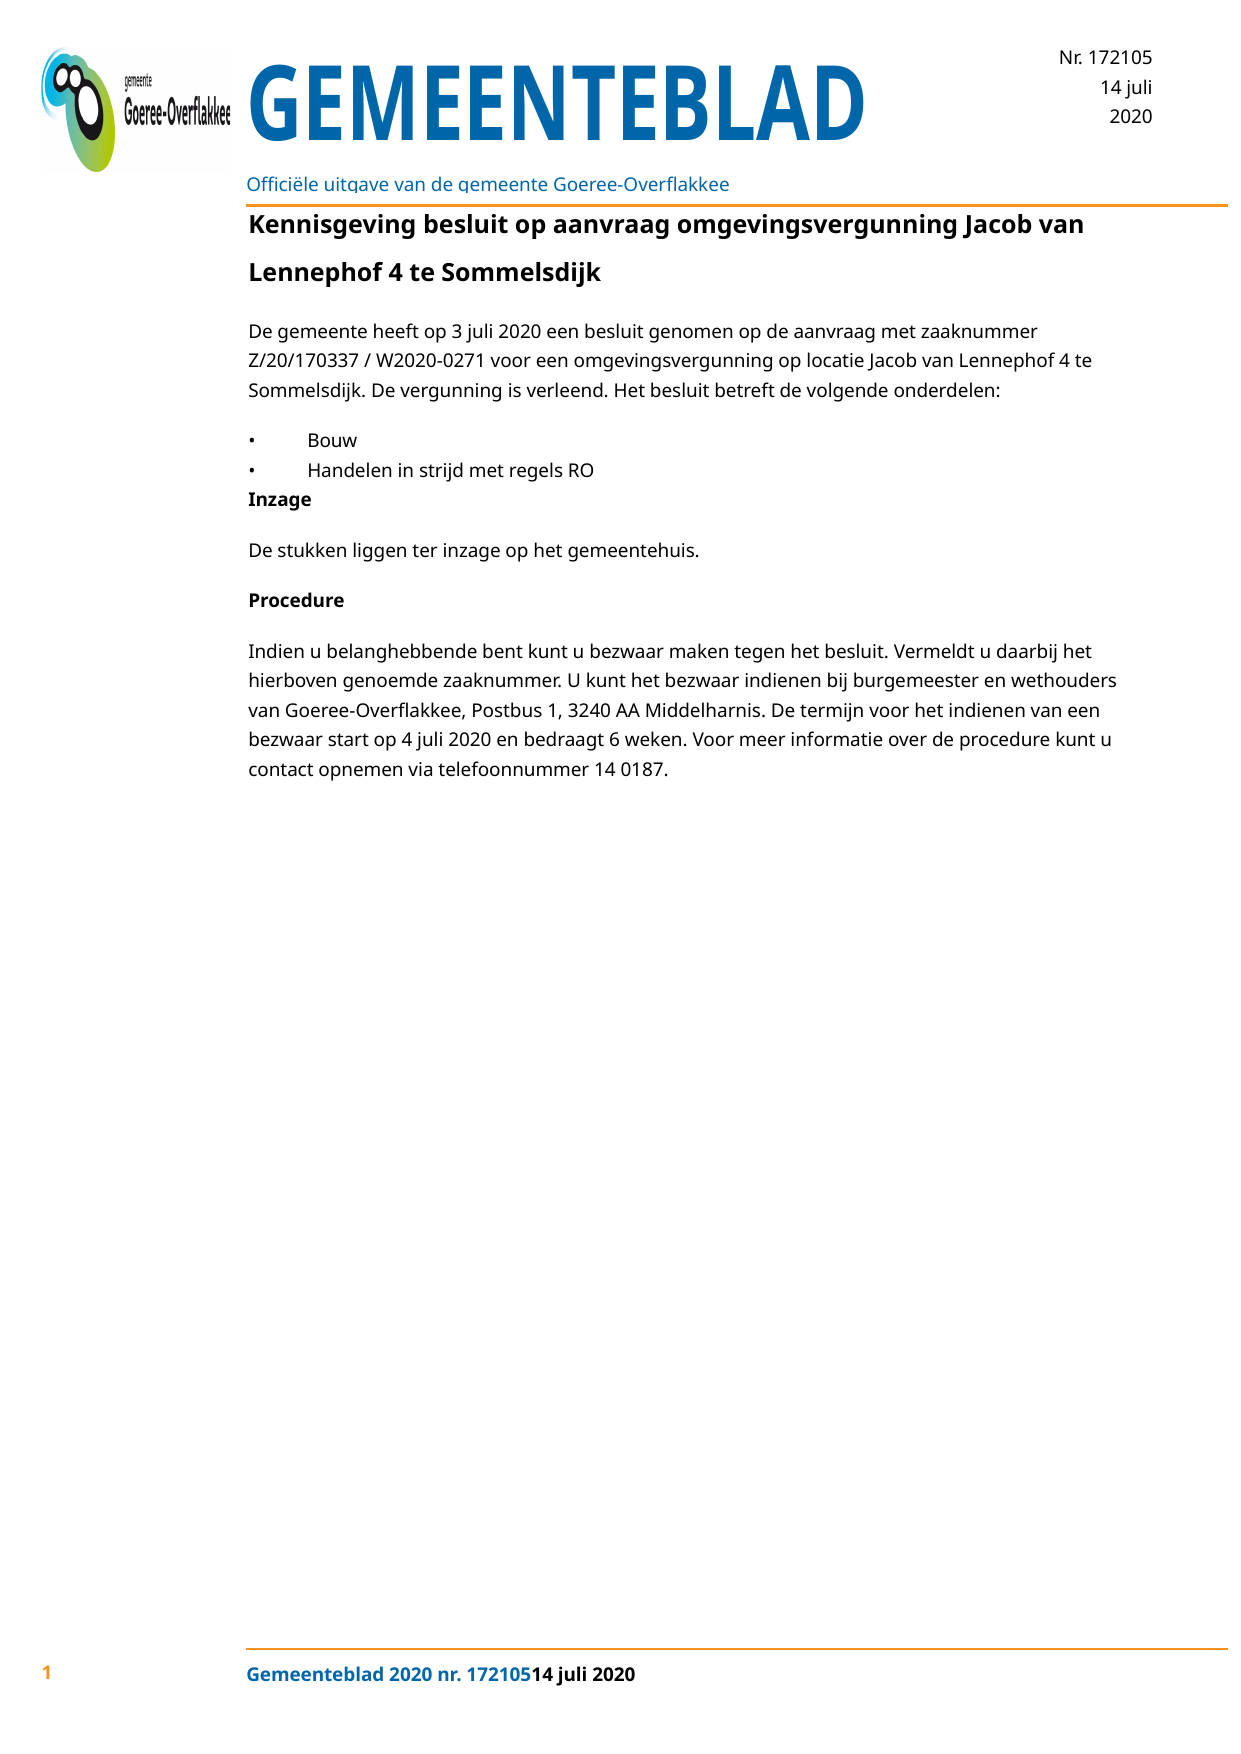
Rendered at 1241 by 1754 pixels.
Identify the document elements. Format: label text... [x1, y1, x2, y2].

text De gemeente heeft op 3 juli 2020 een besluit genomen op de aanvraag met zaaknummer Z/20/170337 / W2020-0271 voor een omgevingsvergunning op locatie Jacob van Lennephof 4 te Sommelsdijk. De vergunning is verleend. Het besluit betreft de volgende onderdelen: [248, 318, 1152, 403]
text De stukken liggen ter inzage op het gemeentehuis. [248, 537, 1152, 563]
picture [41, 47, 231, 172]
text Kennisgeving besluit op aanvraag omgevingsvergunning Jacob van Lennephof 4 te Sommelsdijk [248, 207, 1152, 288]
text Indien u belanghebbende bent kunt u bezwaar maken tegen het besluit. Vermeldt u daarbij het hierboven genoemde zaaknummer. U kunt het bezwaar indienen bij burgemeester en wethouders van Goeree-Overflakkee, Postbus 1, 3240 AA Middelharnis. De termijn voor het indienen van een bezwaar start op 4 juli 2020 en bedraagt 6 weken. Voor meer informatie over de procedure kunt u contact opnemen via telefoonnummer 14 0187. [248, 638, 1152, 782]
list Bouw [248, 427, 1152, 453]
text Procedure [248, 587, 1152, 613]
text Inzage [248, 487, 1152, 512]
list Handelen in strijd met regels RO [248, 457, 1152, 483]
